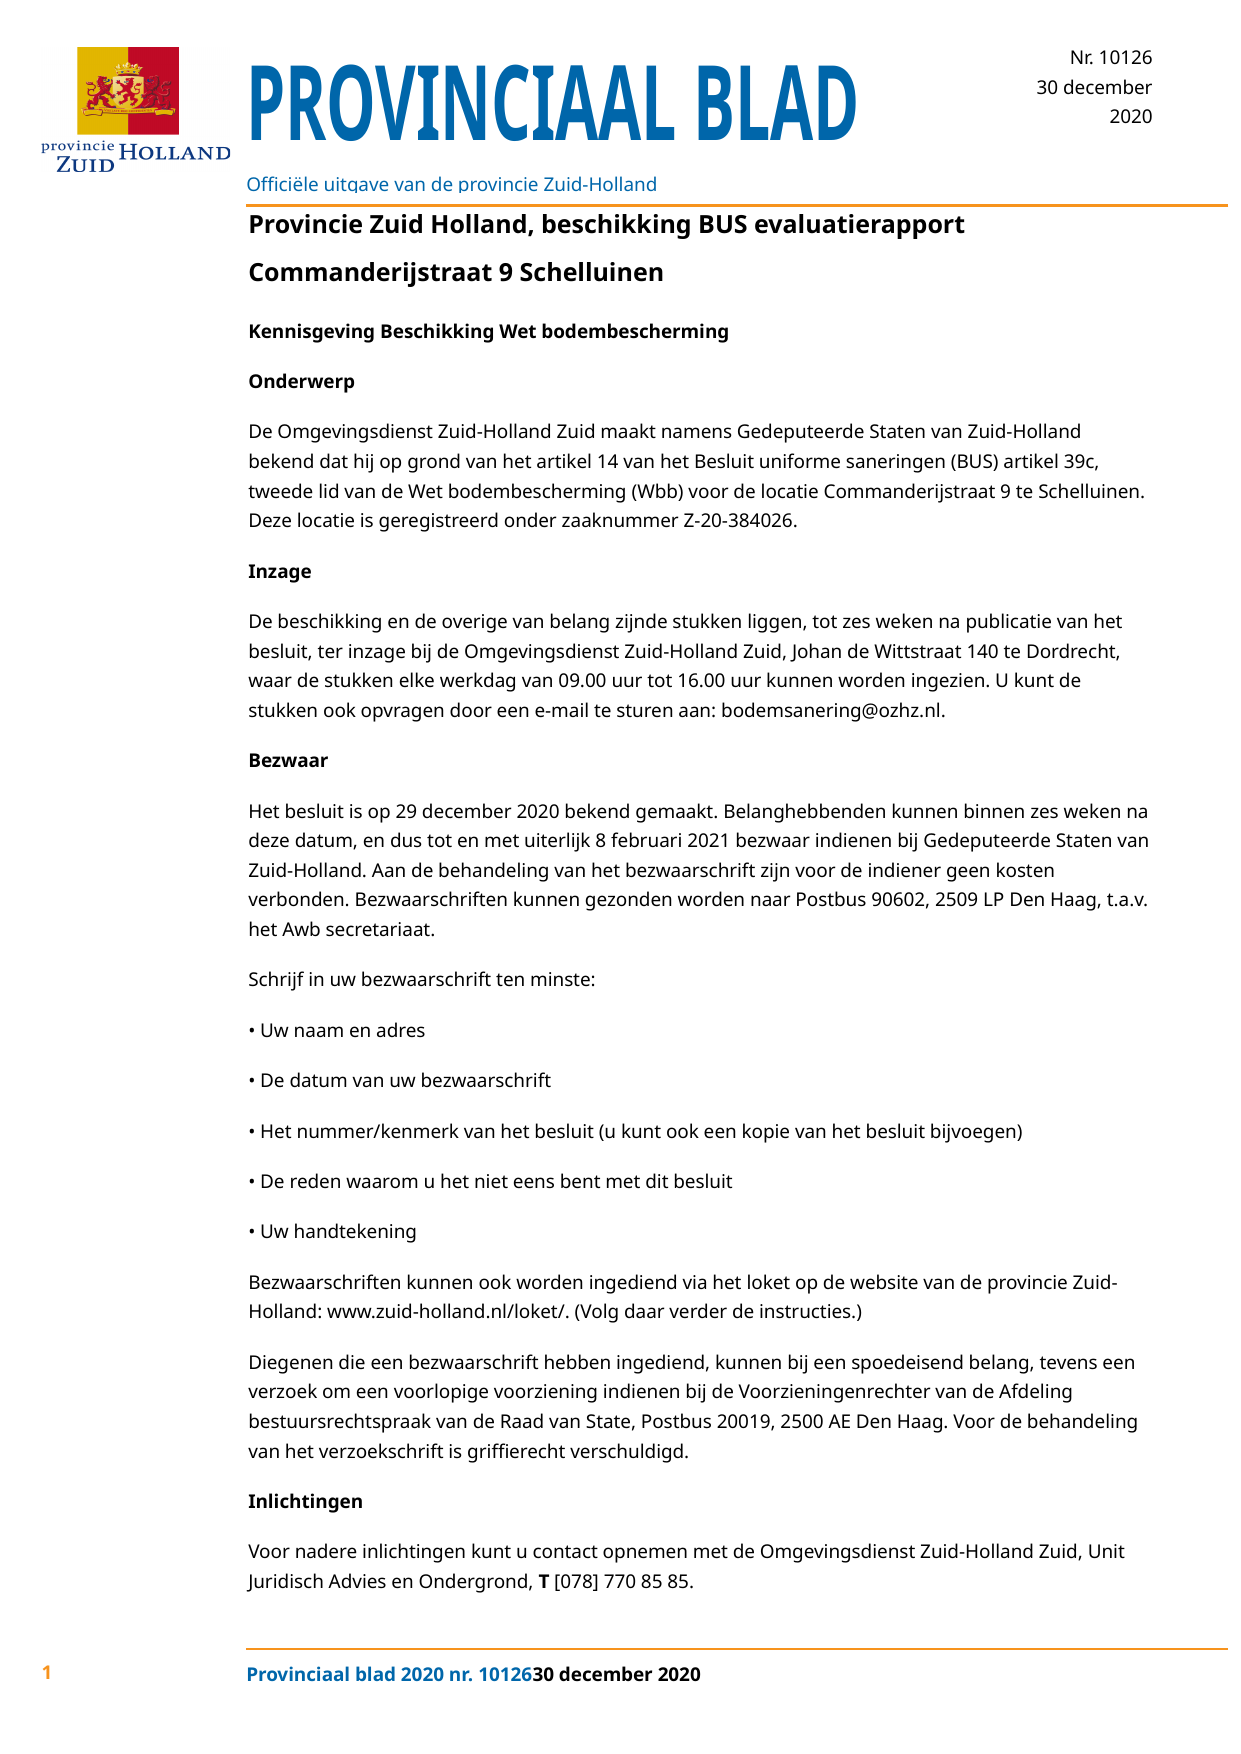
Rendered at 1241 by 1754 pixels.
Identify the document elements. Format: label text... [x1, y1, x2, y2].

picture [41, 47, 231, 172]
text De Omgevingsdienst Zuid-Holland Zuid maakt namens Gedeputeerde Staten van Zuid-Holland bekend dat hij op grond van het artikel 14 van het Besluit uniforme saneringen (BUS) artikel 39c, tweede lid van de Wet bodembescherming (Wbb) voor de locatie Commanderijstraat 9 te Schelluinen. Deze locatie is geregistreerd onder zaaknummer Z-20-384026. [248, 419, 1152, 533]
text • De reden waarom u het niet eens bent met dit besluit [248, 1168, 1152, 1194]
text Schrijf in uw bezwaarschrift ten minste: [248, 967, 1152, 992]
text • Uw naam en adres [248, 1017, 1152, 1043]
text Bezwaar [248, 747, 1152, 773]
text Provincie Zuid Holland, beschikking BUS evaluatierapport Commanderijstraat 9 Schelluinen [248, 207, 1152, 288]
text • De datum van uw bezwaarschrift [248, 1067, 1152, 1093]
text De beschikking en de overige van belang zijnde stukken liggen, tot zes weken na publicatie van het besluit, ter inzage bij de Omgevingsdienst Zuid-Holland Zuid, Johan de Wittstraat 140 te Dordrecht, waar de stukken elke werkdag van 09.00 uur tot 16.00 uur kunnen worden ingezien. U kunt de stukken ook opvragen door een e-mail te sturen aan: bodemsanering@ozhz.nl. [248, 608, 1152, 723]
text Inlichtingen [248, 1488, 1152, 1514]
text • Uw handtekening [248, 1219, 1152, 1244]
text Voor nadere inlichtingen kunt u contact opnemen met de Omgevingsdienst Zuid-Holland Zuid, Unit Juridisch Advies en Ondergrond, T [078] 770 85 85. [248, 1539, 1152, 1594]
text Kennisgeving Beschikking Wet bodembescherming [248, 318, 1152, 344]
text Onderwerp [248, 368, 1152, 394]
text Het besluit is op 29 december 2020 bekend gemaakt. Belanghebbenden kunnen binnen zes weken na deze datum, en dus tot en met uiterlijk 8 februari 2021 bezwaar indienen bij Gedeputeerde Staten van Zuid-Holland. Aan de behandeling van het bezwaarschrift zijn voor de indiener geen kosten verbonden. Bezwaarschriften kunnen gezonden worden naar Postbus 90602, 2509 LP Den Haag, t.a.v. het Awb secretariaat. [248, 798, 1152, 942]
text Bezwaarschriften kunnen ook worden ingediend via het loket op de website van de provincie Zuid-Holland: www.zuid-holland.nl/loket/. (Volg daar verder de instructies.) [248, 1269, 1152, 1324]
text Diegenen die een bezwaarschrift hebben ingediend, kunnen bij een spoedeisend belang, tevens een verzoek om een voorlopige voorziening indienen bij de Voorzieningenrechter van de Afdeling bestuursrechtspraak van de Raad van State, Postbus 20019, 2500 AE Den Haag. Voor de behandeling van het verzoekschrift is griffierecht verschuldigd. [248, 1349, 1152, 1464]
text • Het nummer/kenmerk van het besluit (u kunt ook een kopie van het besluit bijvoegen) [248, 1118, 1152, 1144]
text Inzage [248, 558, 1152, 584]
